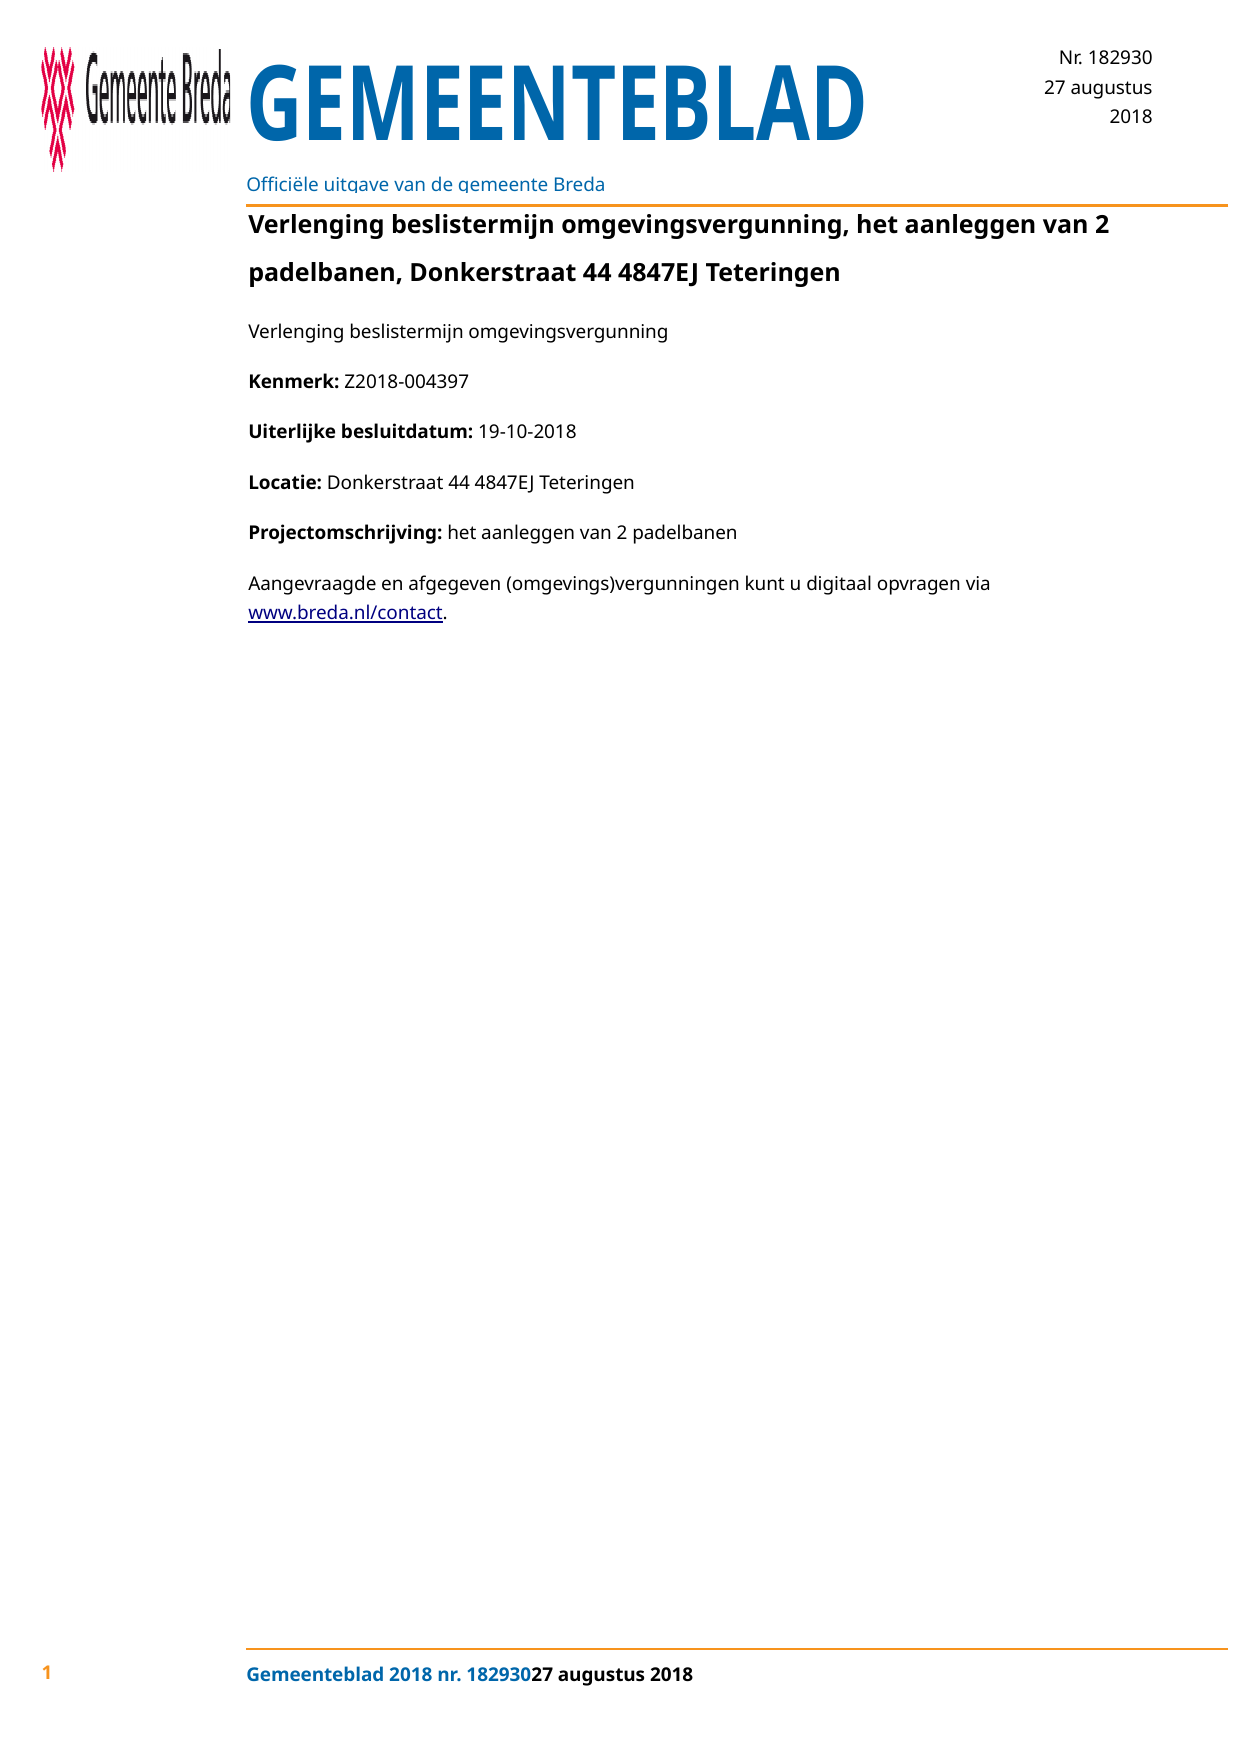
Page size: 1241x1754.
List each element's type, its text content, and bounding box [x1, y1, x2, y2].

text Verlenging beslistermijn omgevingsvergunning [248, 318, 1152, 344]
text Verlenging beslistermijn omgevingsvergunning, het aanleggen van 2 padelbanen, Donkerstraat 44 4847EJ Teteringen [248, 207, 1152, 288]
text Kenmerk: Z2018-004397 [248, 368, 1152, 394]
text Locatie: Donkerstraat 44 4847EJ Teteringen [248, 469, 1152, 495]
text Uiterlijke besluitdatum: 19-10-2018 [248, 419, 1152, 444]
text Projectomschrijving: het aanleggen van 2 padelbanen [248, 519, 1152, 545]
text Aangevraagde en afgegeven (omgevings)vergunningen kunt u digitaal opvragen via www.breda.nl/contact. [248, 570, 1152, 625]
picture [41, 47, 231, 172]
